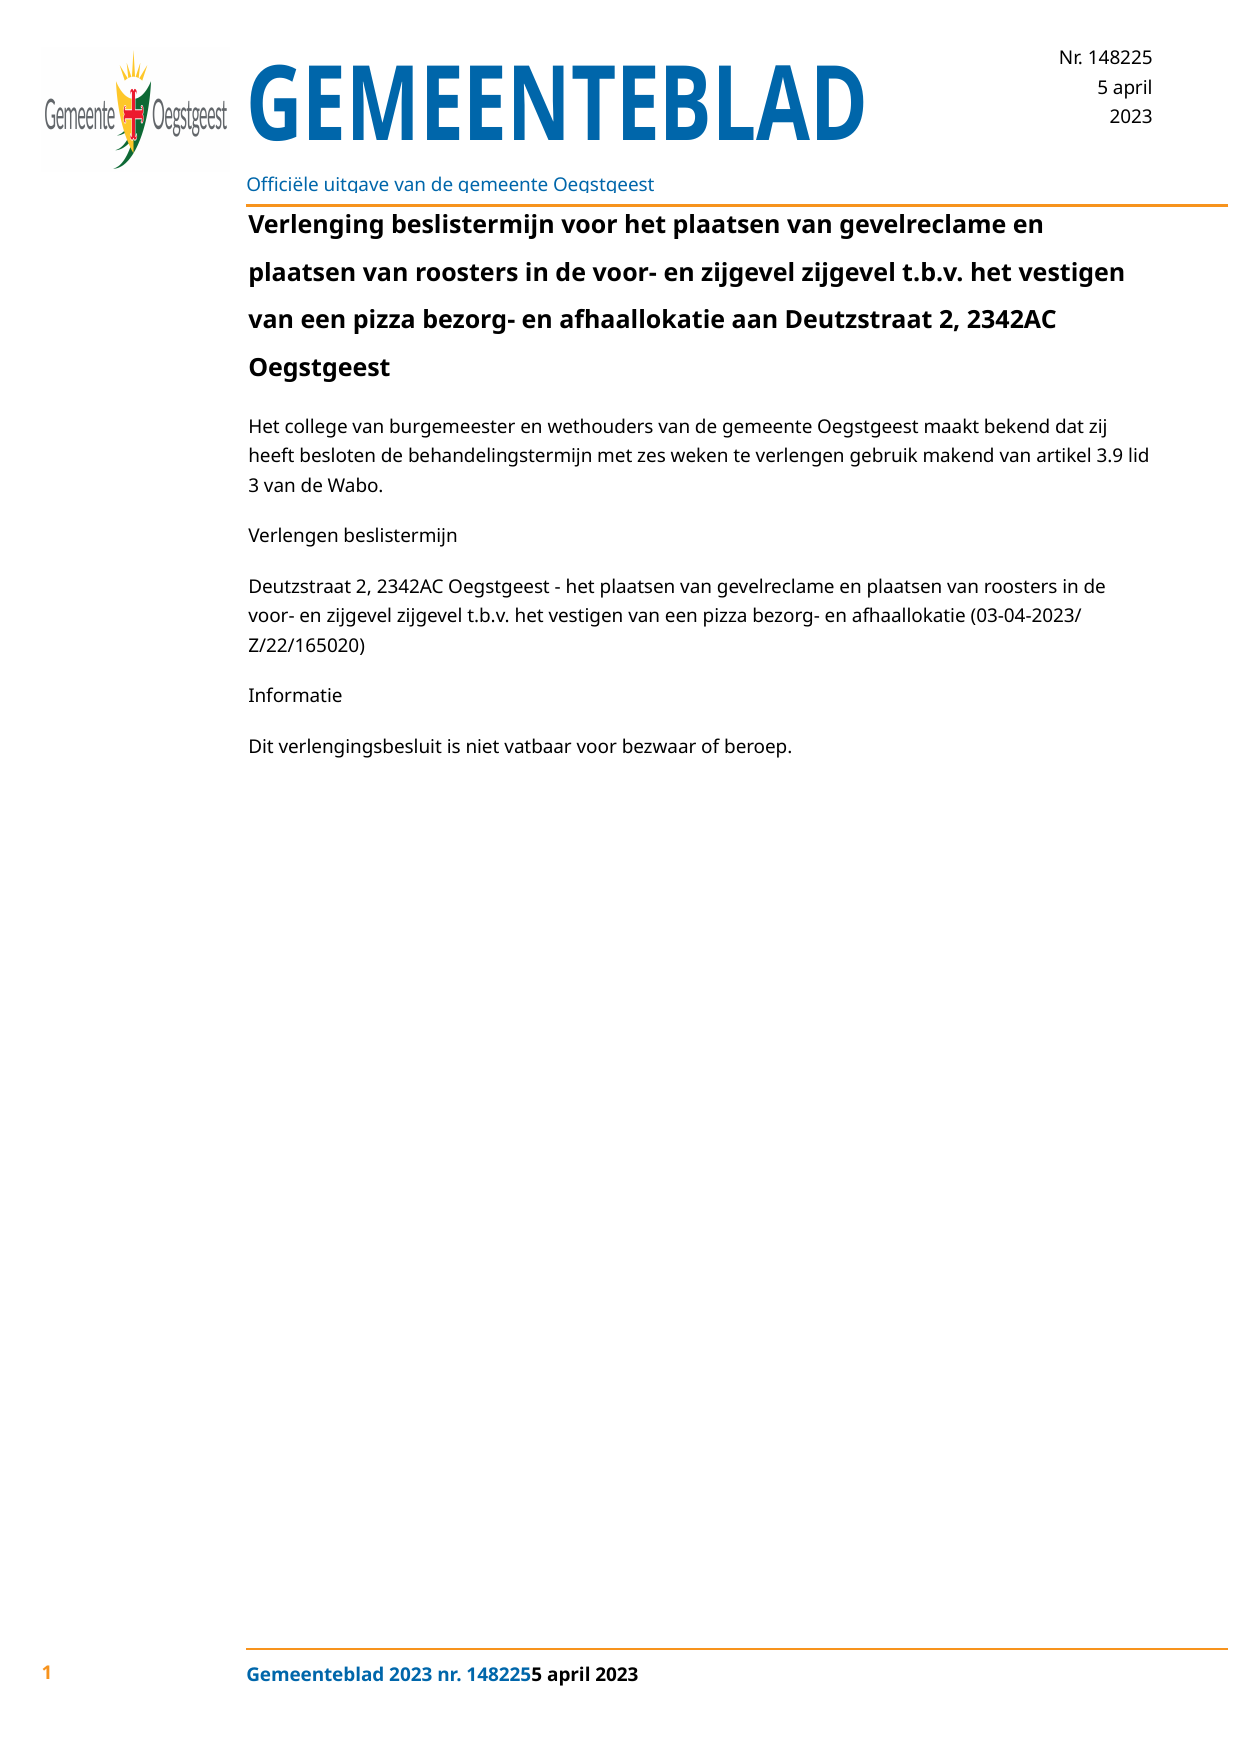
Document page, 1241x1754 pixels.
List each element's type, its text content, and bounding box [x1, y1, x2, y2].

picture [41, 47, 231, 172]
text Verlenging beslistermijn voor het plaatsen van gevelreclame en plaatsen van roosters in de voor- en zijgevel zijgevel t.b.v. het vestigen van een pizza bezorg- en afhaallokatie aan Deutzstraat 2, 2342AC Oegstgeest [248, 207, 1152, 384]
text Verlengen beslistermijn [248, 523, 1152, 548]
text Het college van burgemeester en wethouders van de gemeente Oegstgeest maakt bekend dat zij heeft besloten de behandelingstermijn met zes weken te verlengen gebruik makend van artikel 3.9 lid 3 van de Wabo. [248, 413, 1152, 498]
text Informatie [248, 683, 1152, 708]
text Dit verlengingsbesluit is niet vatbaar voor bezwaar of beroep. [248, 733, 1152, 759]
text Deutzstraat 2, 2342AC Oegstgeest - het plaatsen van gevelreclame en plaatsen van roosters in de voor- en zijgevel zijgevel t.b.v. het vestigen van een pizza bezorg- en afhaallokatie (03-04-2023/ Z/22/165020) [248, 573, 1152, 658]
